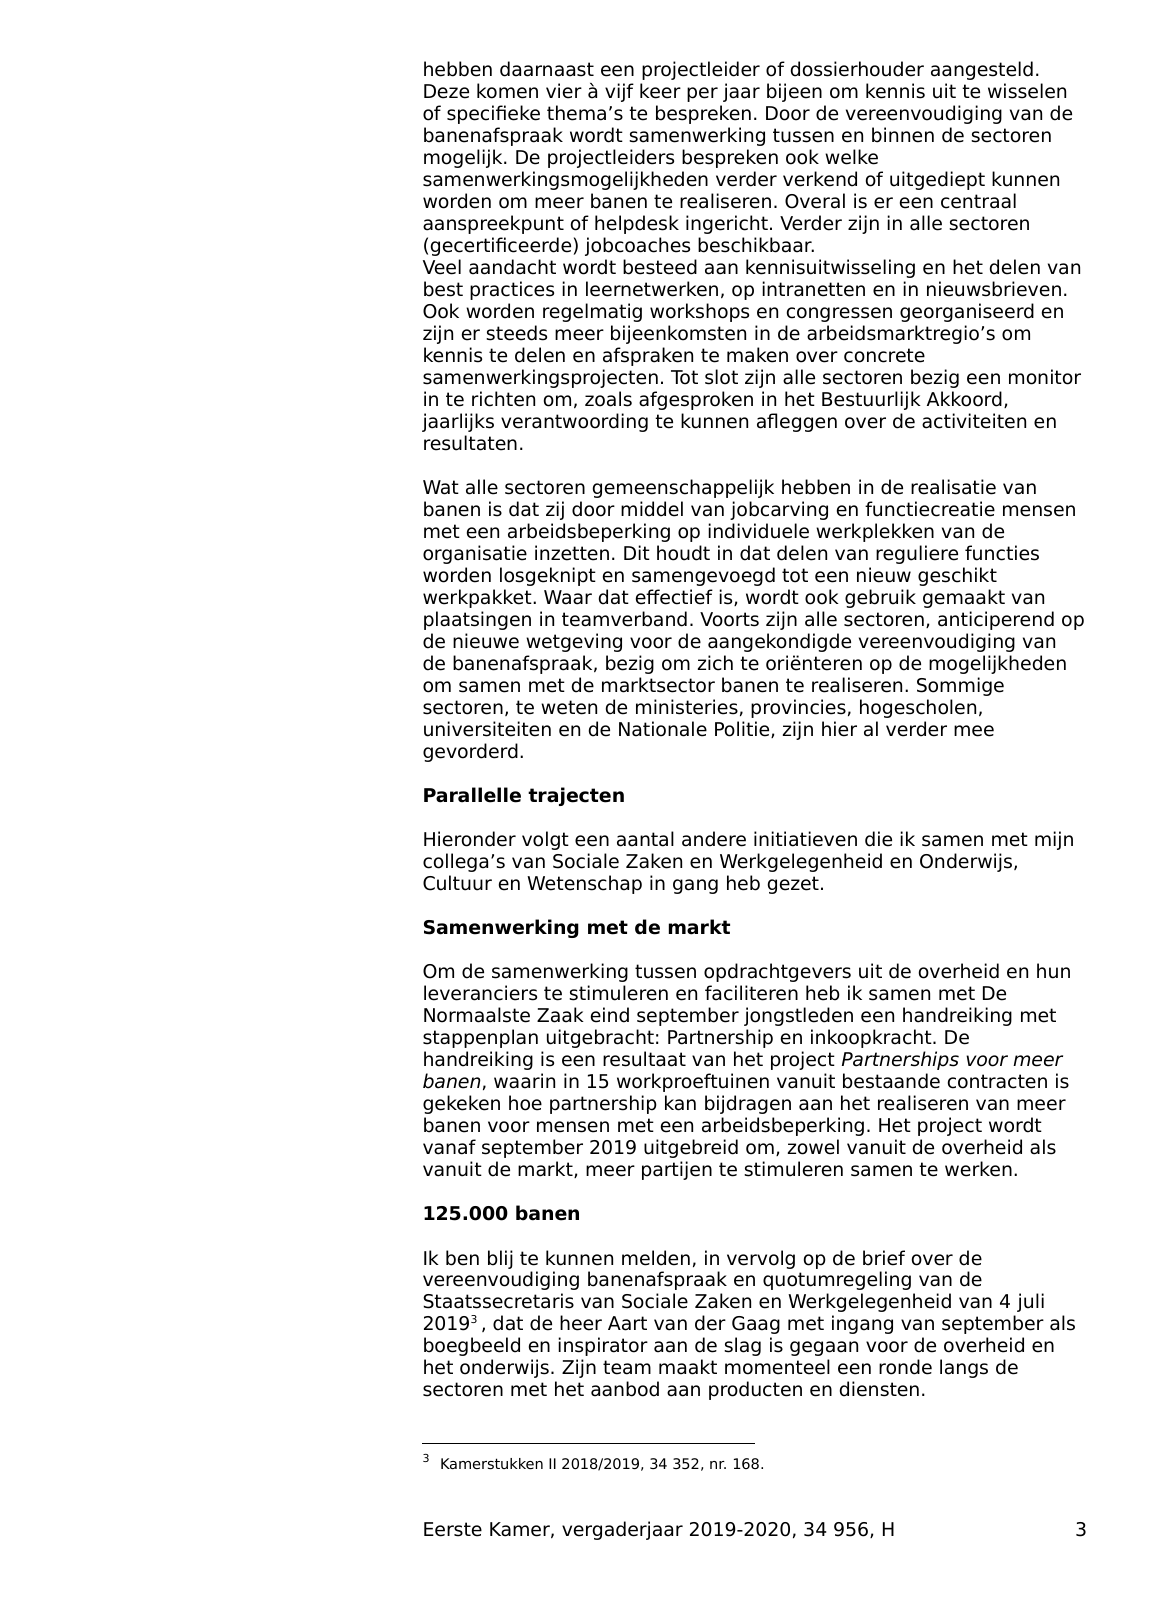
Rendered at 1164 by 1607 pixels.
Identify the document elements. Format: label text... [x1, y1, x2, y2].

text Om de samenwerking tussen opdrachtgevers uit de overheid en hun leveranciers te stimuleren en faciliteren heb ik samen met De Normaalste Zaak eind september jongstleden een handreiking met stappenplan uitgebracht: Partnership en inkoopkracht. De handreiking is een resultaat van het project Partnerships voor meer banen, waarin in 15 workproeftuinen vanuit bestaande contracten is gekeken hoe partnership kan bijdragen aan het realiseren van meer banen voor mensen met een arbeidsbeperking. Het project wordt vanaf september 2019 uitgebreid om, zowel vanuit de overheid als vanuit de markt, meer partijen te stimuleren samen te werken. [422, 961, 1087, 1181]
subtitle 125.000 banen [422, 1203, 1087, 1225]
text Kamerstukken II 2018/2019, 34 352, nr. 168. [422, 1452, 1087, 1474]
text Hieronder volgt een aantal andere initiatieven die ik samen met mijn collega’s van Sociale Zaken en Werkgelegenheid en Onderwijs, Cultuur en Wetenschap in gang heb gezet. [422, 829, 1087, 895]
text Wat alle sectoren gemeenschappelijk hebben in de realisatie van banen is dat zij door middel van jobcarving en functiecreatie mensen met een arbeidsbeperking op individuele werkplekken van de organisatie inzetten. Dit houdt in dat delen van reguliere functies worden losgeknipt en samengevoegd tot een nieuw geschikt werkpakket. Waar dat effectief is, wordt ook gebruik gemaakt van plaatsingen in teamverband. Voorts zijn alle sectoren, anticiperend op de nieuwe wetgeving voor de aangekondigde vereenvoudiging van de banenafspraak, bezig om zich te oriënteren op de mogelijkheden om samen met de marktsector banen te realiseren. Sommige sectoren, te weten de ministeries, provincies, hogescholen, universiteiten en de Nationale Politie, zijn hier al verder mee gevorderd. [422, 477, 1087, 763]
subtitle Parallelle trajecten [422, 785, 1087, 807]
text Ik ben blij te kunnen melden, in vervolg op de brief over de vereenvoudiging banenafspraak en quotumregeling van de Staatssecretaris van Sociale Zaken en Werkgelegenheid van 4 juli 2019, dat de heer Aart van der Gaag met ingang van september als boegbeeld en inspirator aan de slag is gegaan voor de overheid en het onderwijs. Zijn team maakt momenteel een ronde langs de sectoren met het aanbod aan producten en diensten. [422, 1247, 1087, 1401]
text Veel aandacht wordt besteed aan kennisuitwisseling en het delen van best practices in leernetwerken, op intranetten en in nieuwsbrieven. Ook worden regelmatig workshops en congressen georganiseerd en zijn er steeds meer bijeenkomsten in de arbeidsmarktregio’s om kennis te delen en afspraken te maken over concrete samenwerkingsprojecten. Tot slot zijn alle sectoren bezig een monitor in te richten om, zoals afgesproken in het Bestuurlijk Akkoord, jaarlijks verantwoording te kunnen afleggen over de activiteiten en resultaten. [422, 257, 1087, 455]
text hebben daarnaast een projectleider of dossierhouder aangesteld. Deze komen vier à vijf keer per jaar bijeen om kennis uit te wisselen of specifieke thema’s te bespreken. Door de vereenvoudiging van de banenafspraak wordt samenwerking tussen en binnen de sectoren mogelijk. De projectleiders bespreken ook welke samenwerkingsmogelijkheden verder verkend of uitgediept kunnen worden om meer banen te realiseren. Overal is er een centraal aanspreekpunt of helpdesk ingericht. Verder zijn in alle sectoren (gecertificeerde) jobcoaches beschikbaar. [422, 59, 1087, 257]
subtitle Samenwerking met de markt [422, 917, 1087, 939]
